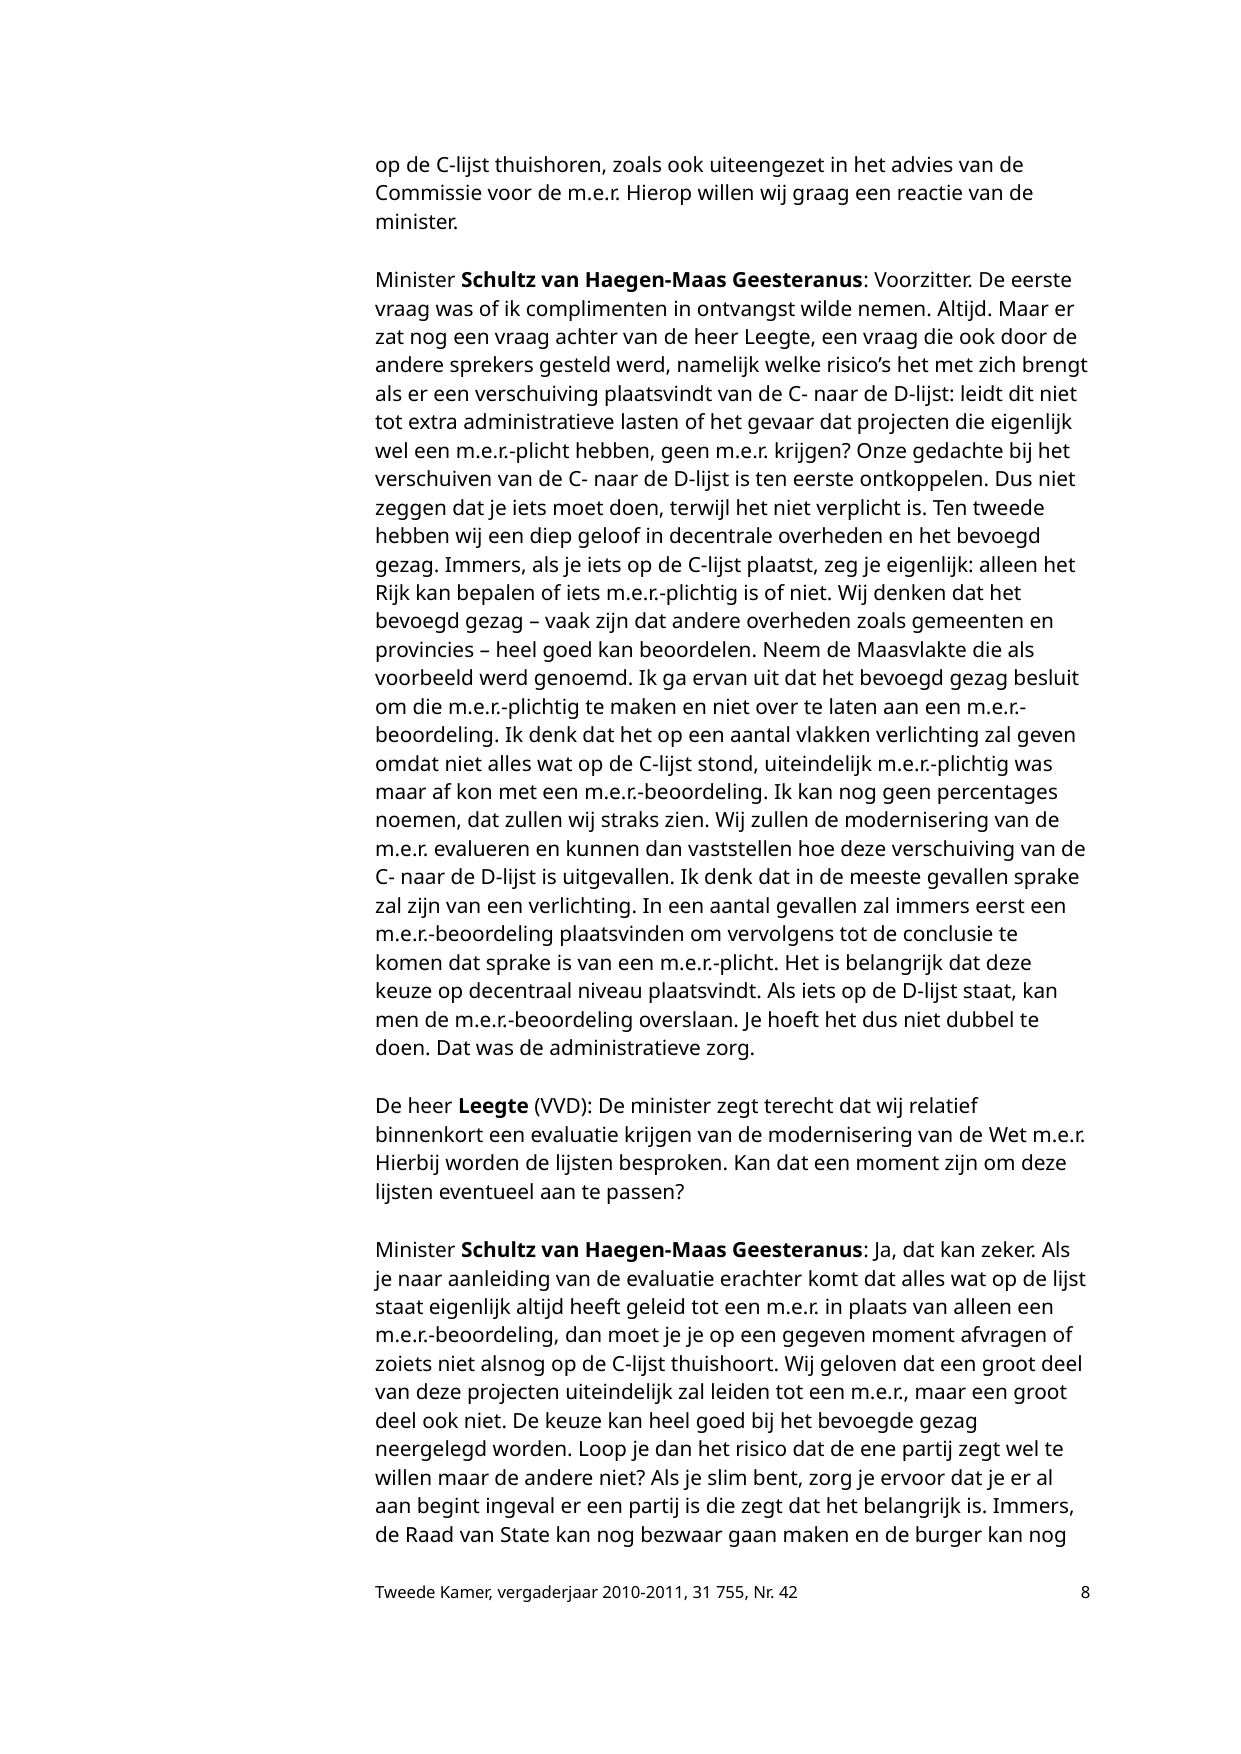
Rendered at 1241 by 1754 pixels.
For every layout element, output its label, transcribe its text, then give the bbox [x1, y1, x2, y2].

text op de C-lijst thuishoren, zoals ook uiteengezet in het advies van de Commissie voor de m.e.r. Hierop willen wij graag een reactie van de minister. [375, 150, 1090, 235]
text Minister Schultz van Haegen-Maas Geesteranus: Voorzitter. De eerste vraag was of ik complimenten in ontvangst wilde nemen. Altijd. Maar er zat nog een vraag achter van de heer Leegte, een vraag die ook door de andere sprekers gesteld werd, namelijk welke risico’s het met zich brengt als er een verschuiving plaatsvindt van de C- naar de D-lijst: leidt dit niet tot extra administratieve lasten of het gevaar dat projecten die eigenlijk wel een m.e.r.-plicht hebben, geen m.e.r. krijgen? Onze gedachte bij het verschuiven van de C- naar de D-lijst is ten eerste ontkoppelen. Dus niet zeggen dat je iets moet doen, terwijl het niet verplicht is. Ten tweede hebben wij een diep geloof in decentrale overheden en het bevoegd gezag. Immers, als je iets op de C-lijst plaatst, zeg je eigenlijk: alleen het Rijk kan bepalen of iets m.e.r.-plichtig is of niet. Wij denken dat het bevoegd gezag – vaak zijn dat andere overheden zoals gemeenten en provincies – heel goed kan beoordelen. Neem de Maasvlakte die als voorbeeld werd genoemd. Ik ga ervan uit dat het bevoegd gezag besluit om die m.e.r.-plichtig te maken en niet over te laten aan een m.e.r.-beoordeling. Ik denk dat het op een aantal vlakken verlichting zal geven omdat niet alles wat op de C-lijst stond, uiteindelijk m.e.r.-plichtig was maar af kon met een m.e.r.-beoordeling. Ik kan nog geen percentages noemen, dat zullen wij straks zien. Wij zullen de modernisering van de m.e.r. evalueren en kunnen dan vaststellen hoe deze verschuiving van de C- naar de D-lijst is uitgevallen. Ik denk dat in de meeste gevallen sprake zal zijn van een verlichting. In een aantal gevallen zal immers eerst een m.e.r.-beoordeling plaatsvinden om vervolgens tot de conclusie te komen dat sprake is van een m.e.r.-plicht. Het is belangrijk dat deze keuze op decentraal niveau plaatsvindt. Als iets op de D-lijst staat, kan men de m.e.r.-beoordeling overslaan. Je hoeft het dus niet dubbel te doen. Dat was de administratieve zorg. [375, 265, 1090, 1062]
text De heer Leegte (VVD): De minister zegt terecht dat wij relatief binnenkort een evaluatie krijgen van de modernisering van de Wet m.e.r. Hierbij worden de lijsten besproken. Kan dat een moment zijn om deze lijsten eventueel aan te passen? [375, 1092, 1090, 1205]
text Minister Schultz van Haegen-Maas Geesteranus: Ja, dat kan zeker. Als je naar aanleiding van de evaluatie erachter komt dat alles wat op de lijst staat eigenlijk altijd heeft geleid tot een m.e.r. in plaats van alleen een m.e.r.-beoordeling, dan moet je je op een gegeven moment afvragen of zoiets niet alsnog op de C-lijst thuishoort. Wij geloven dat een groot deel van deze projecten uiteindelijk zal leiden tot een m.e.r., maar een groot deel ook niet. De keuze kan heel goed bij het bevoegde gezag neergelegd worden. Loop je dan het risico dat de ene partij zegt wel te willen maar de andere niet? Als je slim bent, zorg je ervoor dat je er al aan begint ingeval er een partij is die zegt dat het belangrijk is. Immers, de Raad van State kan nog bezwaar gaan maken en de burger kan nog [375, 1235, 1090, 1548]
